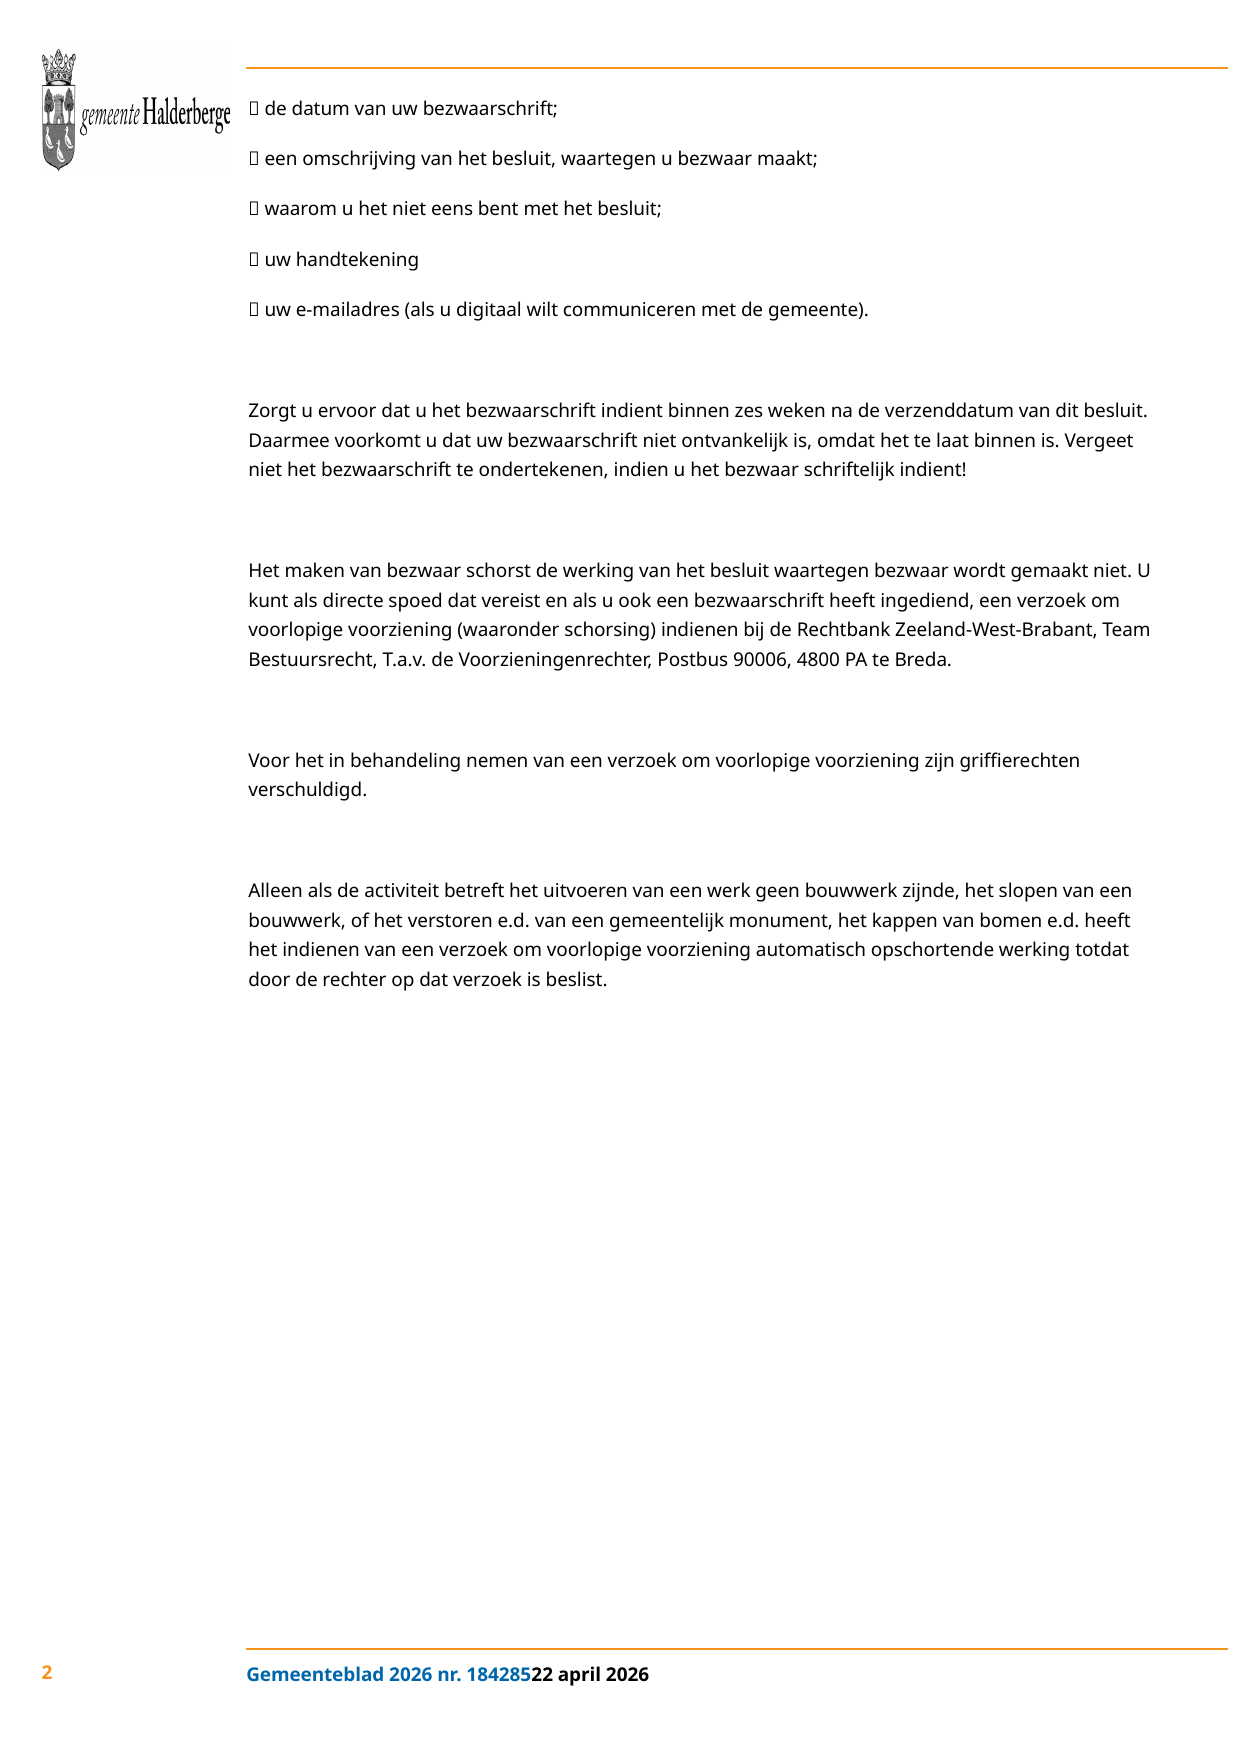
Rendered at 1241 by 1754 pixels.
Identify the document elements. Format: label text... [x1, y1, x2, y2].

text  uw e-mailadres (als u digitaal wilt communiceren met de gemeente). [248, 296, 1152, 322]
text Alleen als de activiteit betreft het uitvoeren van een werk geen bouwwerk zijnde, het slopen van een bouwwerk, of het verstoren e.d. van een gemeentelijk monument, het kappen van bomen e.d. heeft het indienen van een verzoek om voorlopige voorziening automatisch opschortende werking totdat door de rechter op dat verzoek is beslist. [248, 877, 1152, 992]
text Het maken van bezwaar schorst de werking van het besluit waartegen bezwaar wordt gemaakt niet. U kunt als directe spoed dat vereist en als u ook een bezwaarschrift heeft ingediend, een verzoek om voorlopige voorziening (waaronder schorsing) indienen bij de Rechtbank Zeeland-West-Brabant, Team Bestuursrecht, T.a.v. de Voorzieningenrechter, Postbus 90006, 4800 PA te Breda. [248, 557, 1152, 672]
text  waarom u het niet eens bent met het besluit; [248, 196, 1152, 221]
picture [41, 47, 231, 172]
text  de datum van uw bezwaarschrift; [248, 95, 1152, 121]
text Zorgt u ervoor dat u het bezwaarschrift indient binnen zes weken na de verzenddatum van dit besluit. Daarmee voorkomt u dat uw bezwaarschrift niet ontvankelijk is, omdat het te laat binnen is. Vergeet niet het bezwaarschrift te ondertekenen, indien u het bezwaar schriftelijk indient! [248, 397, 1152, 482]
text  een omschrijving van het besluit, waartegen u bezwaar maakt; [248, 145, 1152, 171]
text  uw handtekening [248, 246, 1152, 272]
text Voor het in behandeling nemen van een verzoek om voorlopige voorziening zijn griffierechten verschuldigd. [248, 747, 1152, 802]
